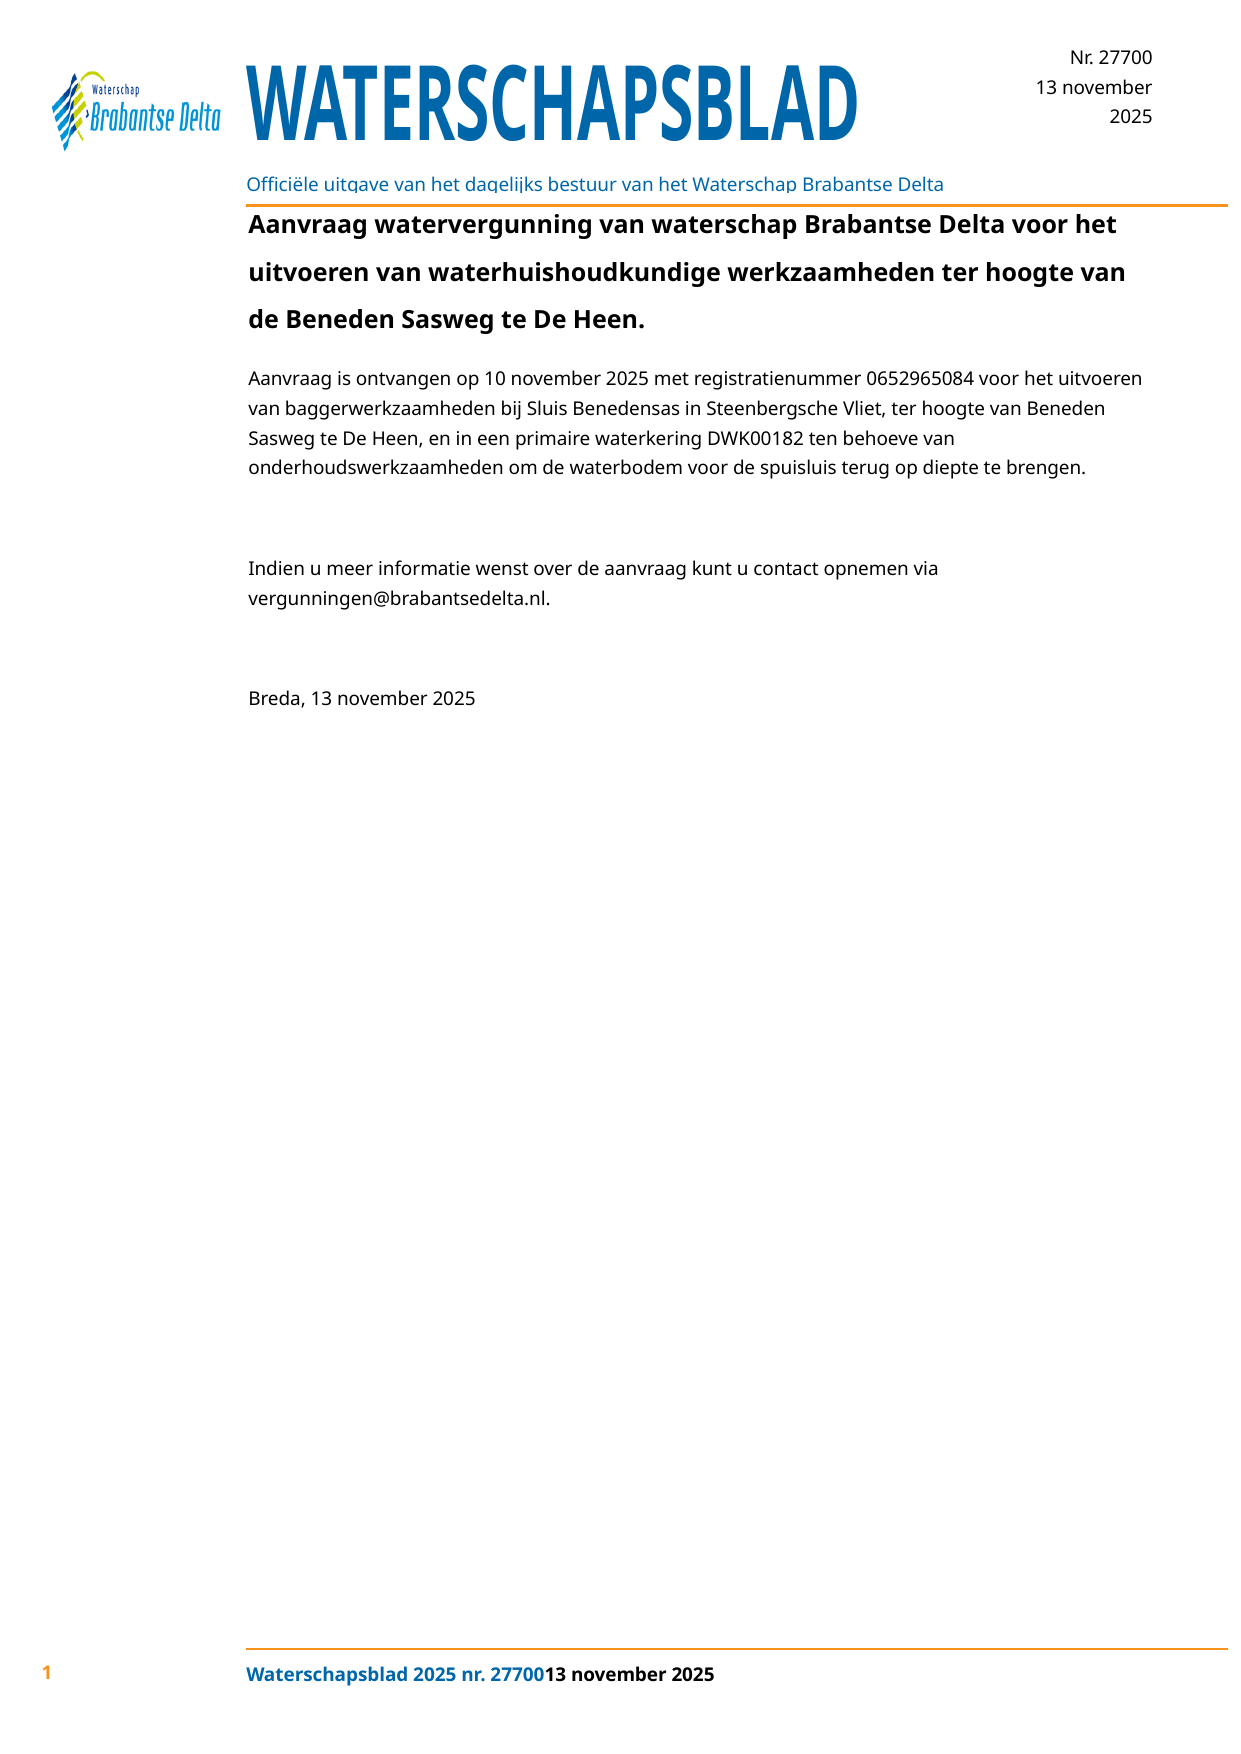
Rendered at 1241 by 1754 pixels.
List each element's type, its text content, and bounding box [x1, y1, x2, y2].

text Breda, 13 november 2025 [248, 686, 1152, 711]
text Aanvraag is ontvangen op 10 november 2025 met registratienummer 0652965084 voor het uitvoeren van baggerwerkzaamheden bij Sluis Benedensas in Steenbergsche Vliet, ter hoogte van Beneden Sasweg te De Heen, en in een primaire waterkering DWK00182 ten behoeve van onderhoudswerkzaamheden om de waterbodem voor de spuisluis terug op diepte te brengen. [248, 366, 1152, 480]
picture [41, 47, 231, 172]
text Indien u meer informatie wenst over de aanvraag kunt u contact opnemen via vergunningen@brabantsedelta.nl. [248, 555, 1152, 610]
text Aanvraag watervergunning van waterschap Brabantse Delta voor het uitvoeren van waterhuishoudkundige werkzaamheden ter hoogte van de Beneden Sasweg te De Heen. [248, 207, 1152, 336]
